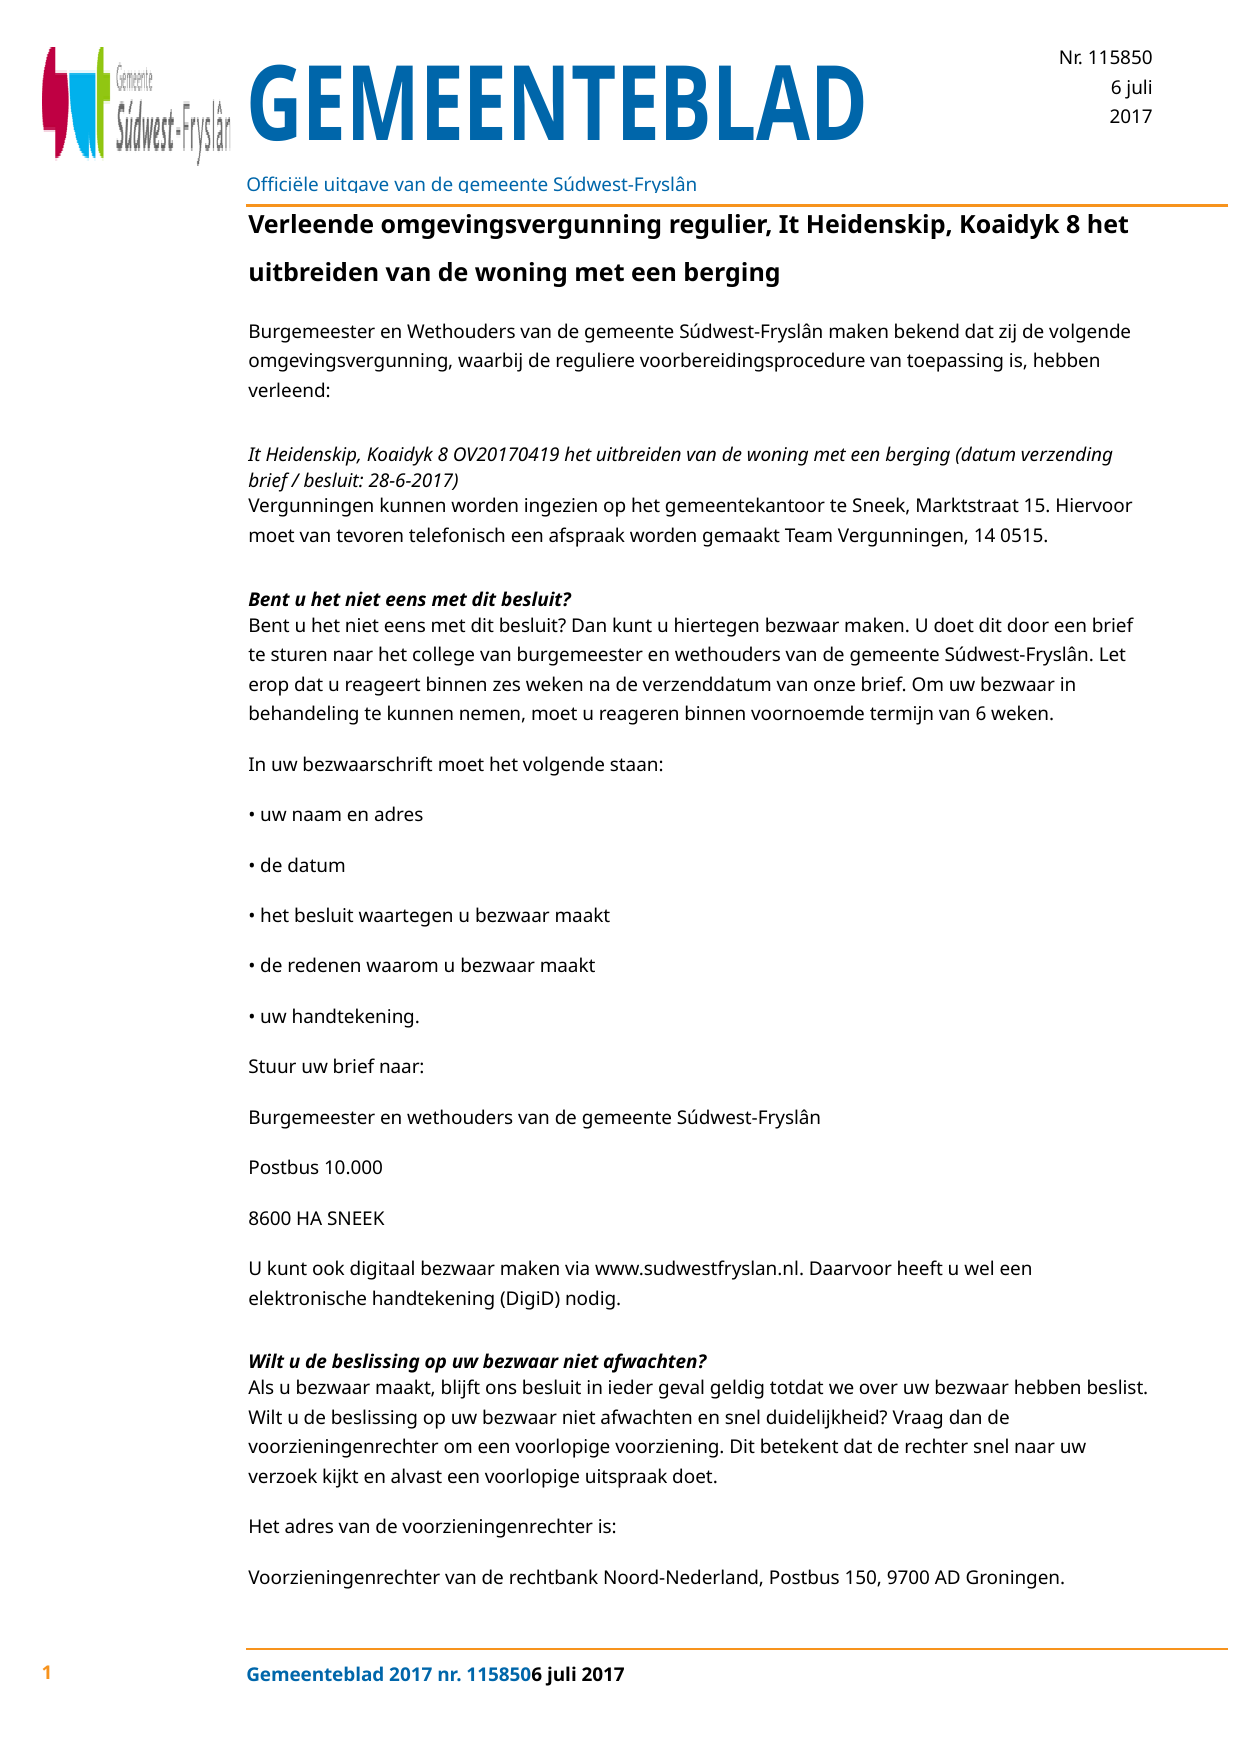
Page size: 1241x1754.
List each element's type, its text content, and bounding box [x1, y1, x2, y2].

text • de datum [248, 852, 1152, 877]
text Vergunningen kunnen worden ingezien op het gemeentekantoor te Sneek, Marktstraat 15. Hiervoor moet van tevoren telefonisch een afspraak worden gemaakt Team Vergunningen, 14 0515. [248, 492, 1152, 548]
picture [41, 47, 231, 172]
text • uw naam en adres [248, 801, 1152, 827]
text Als u bezwaar maakt, blijft ons besluit in ieder geval geldig totdat we over uw bezwaar hebben beslist. Wilt u de beslissing op uw bezwaar niet afwachten en snel duidelijkheid? Vraag dan de voorzieningenrechter om een voorlopige voorziening. Dit betekent dat de rechter snel naar uw verzoek kijkt en alvast een voorlopige uitspraak doet. [248, 1374, 1152, 1489]
text In uw bezwaarschrift moet het volgende staan: [248, 751, 1152, 777]
text • de redenen waarom u bezwaar maakt [248, 953, 1152, 978]
text Wilt u de beslissing op uw bezwaar niet afwachten? [248, 1349, 1152, 1374]
text Burgemeester en Wethouders van de gemeente Súdwest-Fryslân maken bekend dat zij de volgende omgevingsvergunning, waarbij de reguliere voorbereidingsprocedure van toepassing is, hebben verleend: [248, 318, 1152, 403]
text 8600 HA SNEEK [248, 1205, 1152, 1230]
text Voorzieningenrechter van de rechtbank Noord-Nederland, Postbus 150, 9700 AD Groningen. [248, 1564, 1152, 1590]
text It Heidenskip, Koaidyk 8 OV20170419 het uitbreiden van de woning met een berging (datum verzending brief / besluit: 28-6-2017) [248, 441, 1152, 492]
text Burgemeester en wethouders van de gemeente Súdwest-Fryslân [248, 1104, 1152, 1129]
text Postbus 10.000 [248, 1154, 1152, 1180]
text Verleende omgevingsvergunning regulier, It Heidenskip, Koaidyk 8 het uitbreiden van de woning met een berging [248, 207, 1152, 288]
text Bent u het niet eens met dit besluit? Dan kunt u hiertegen bezwaar maken. U doet dit door een brief te sturen naar het college van burgemeester en wethouders van de gemeente Súdwest-Fryslân. Let erop dat u reageert binnen zes weken na de verzenddatum van onze brief. Om uw bezwaar in behandeling te kunnen nemen, moet u reageren binnen voornoemde termijn van 6 weken. [248, 612, 1152, 726]
text Bent u het niet eens met dit besluit? [248, 586, 1152, 612]
text Het adres van de voorzieningenrechter is: [248, 1513, 1152, 1539]
text • het besluit waartegen u bezwaar maakt [248, 902, 1152, 928]
text U kunt ook digitaal bezwaar maken via www.sudwestfryslan.nl. Daarvoor heeft u wel een elektronische handtekening (DigiD) nodig. [248, 1255, 1152, 1310]
text Stuur uw brief naar: [248, 1053, 1152, 1079]
text • uw handtekening. [248, 1003, 1152, 1029]
